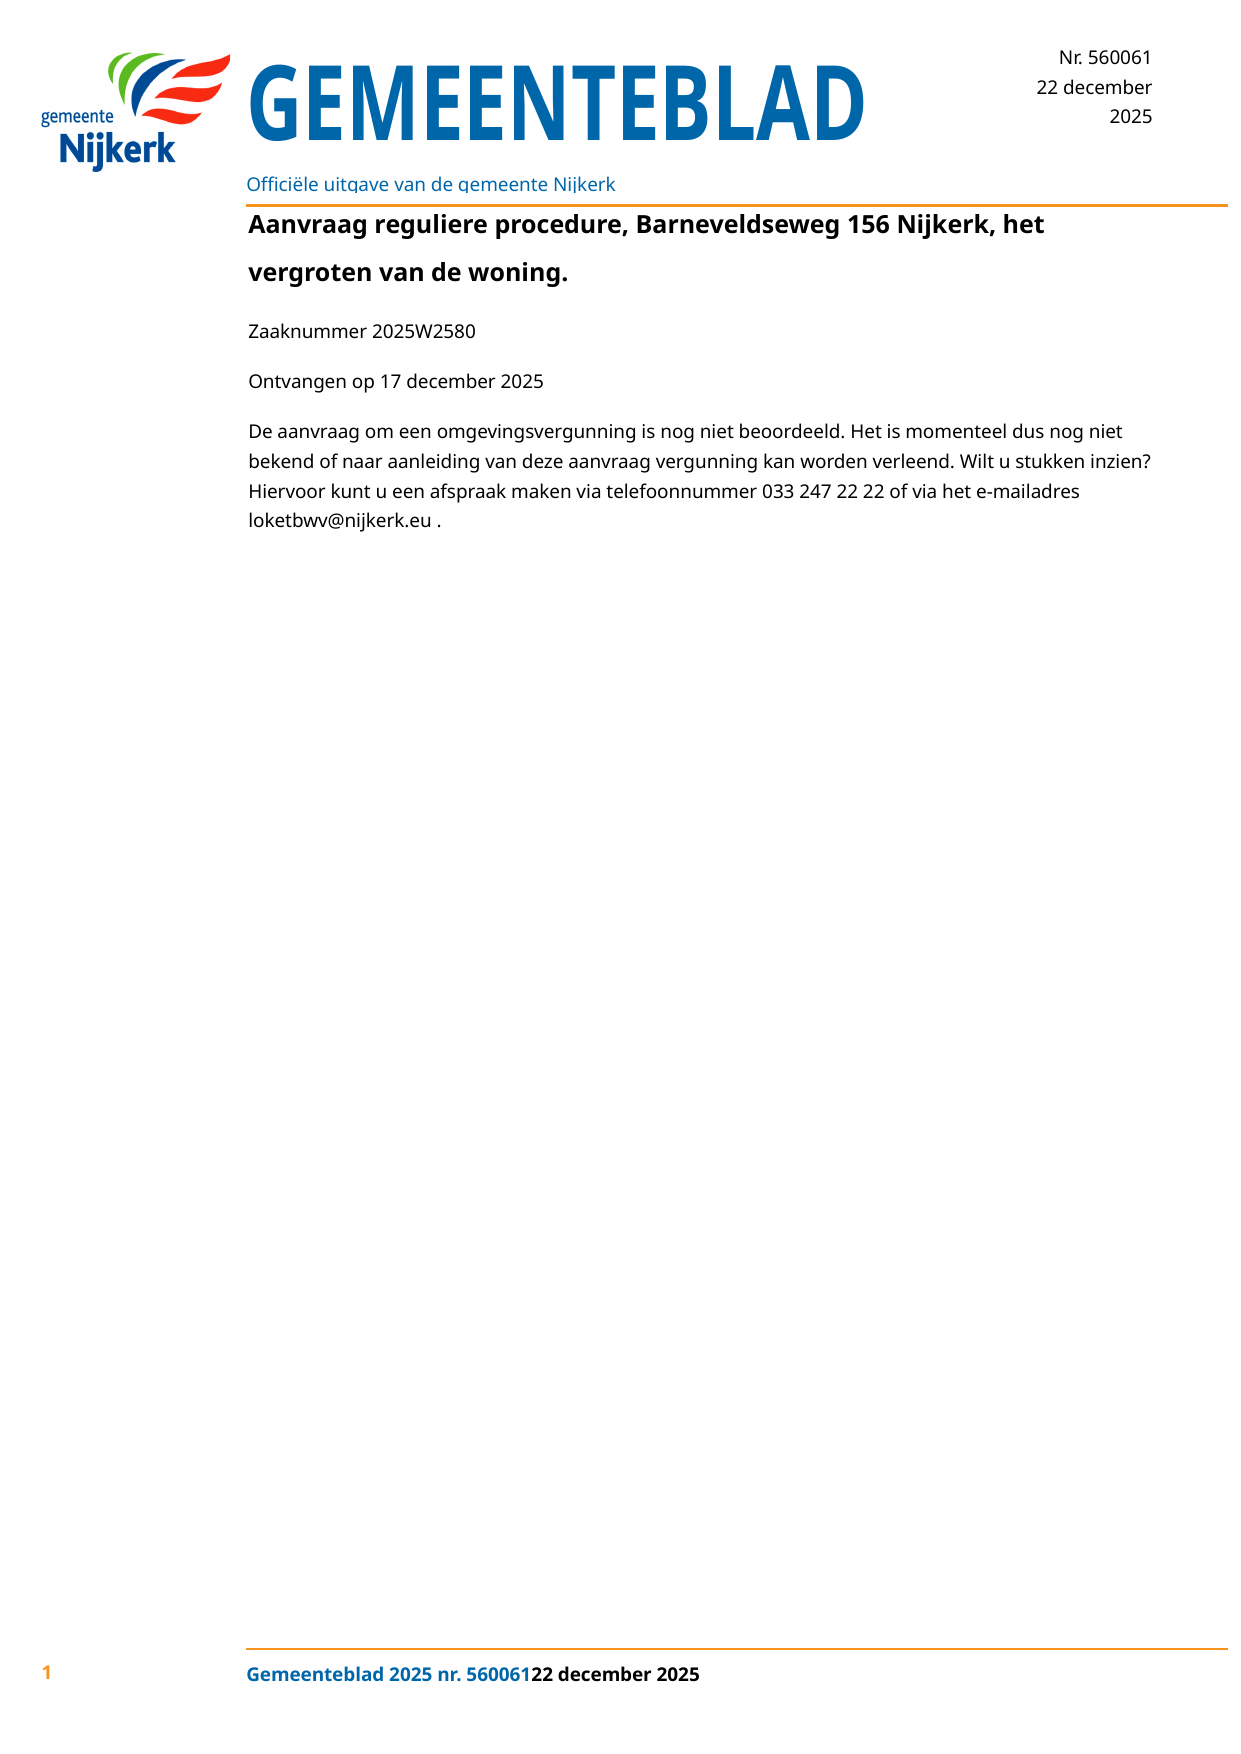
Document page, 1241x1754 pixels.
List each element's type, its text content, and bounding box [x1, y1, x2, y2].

text Zaaknummer 2025W2580 [248, 318, 1152, 344]
picture [41, 47, 231, 172]
text Aanvraag reguliere procedure, Barneveldseweg 156 Nijkerk, het vergroten van de woning. [248, 207, 1152, 288]
text De aanvraag om een omgevingsvergunning is nog niet beoordeeld. Het is momenteel dus nog niet bekend of naar aanleiding van deze aanvraag vergunning kan worden verleend. Wilt u stukken inzien? Hiervoor kunt u een afspraak maken via telefoonnummer 033 247 22 22 of via het e-mailadres loketbwv@nijkerk.eu . [248, 419, 1152, 533]
text Ontvangen op 17 december 2025 [248, 368, 1152, 394]
